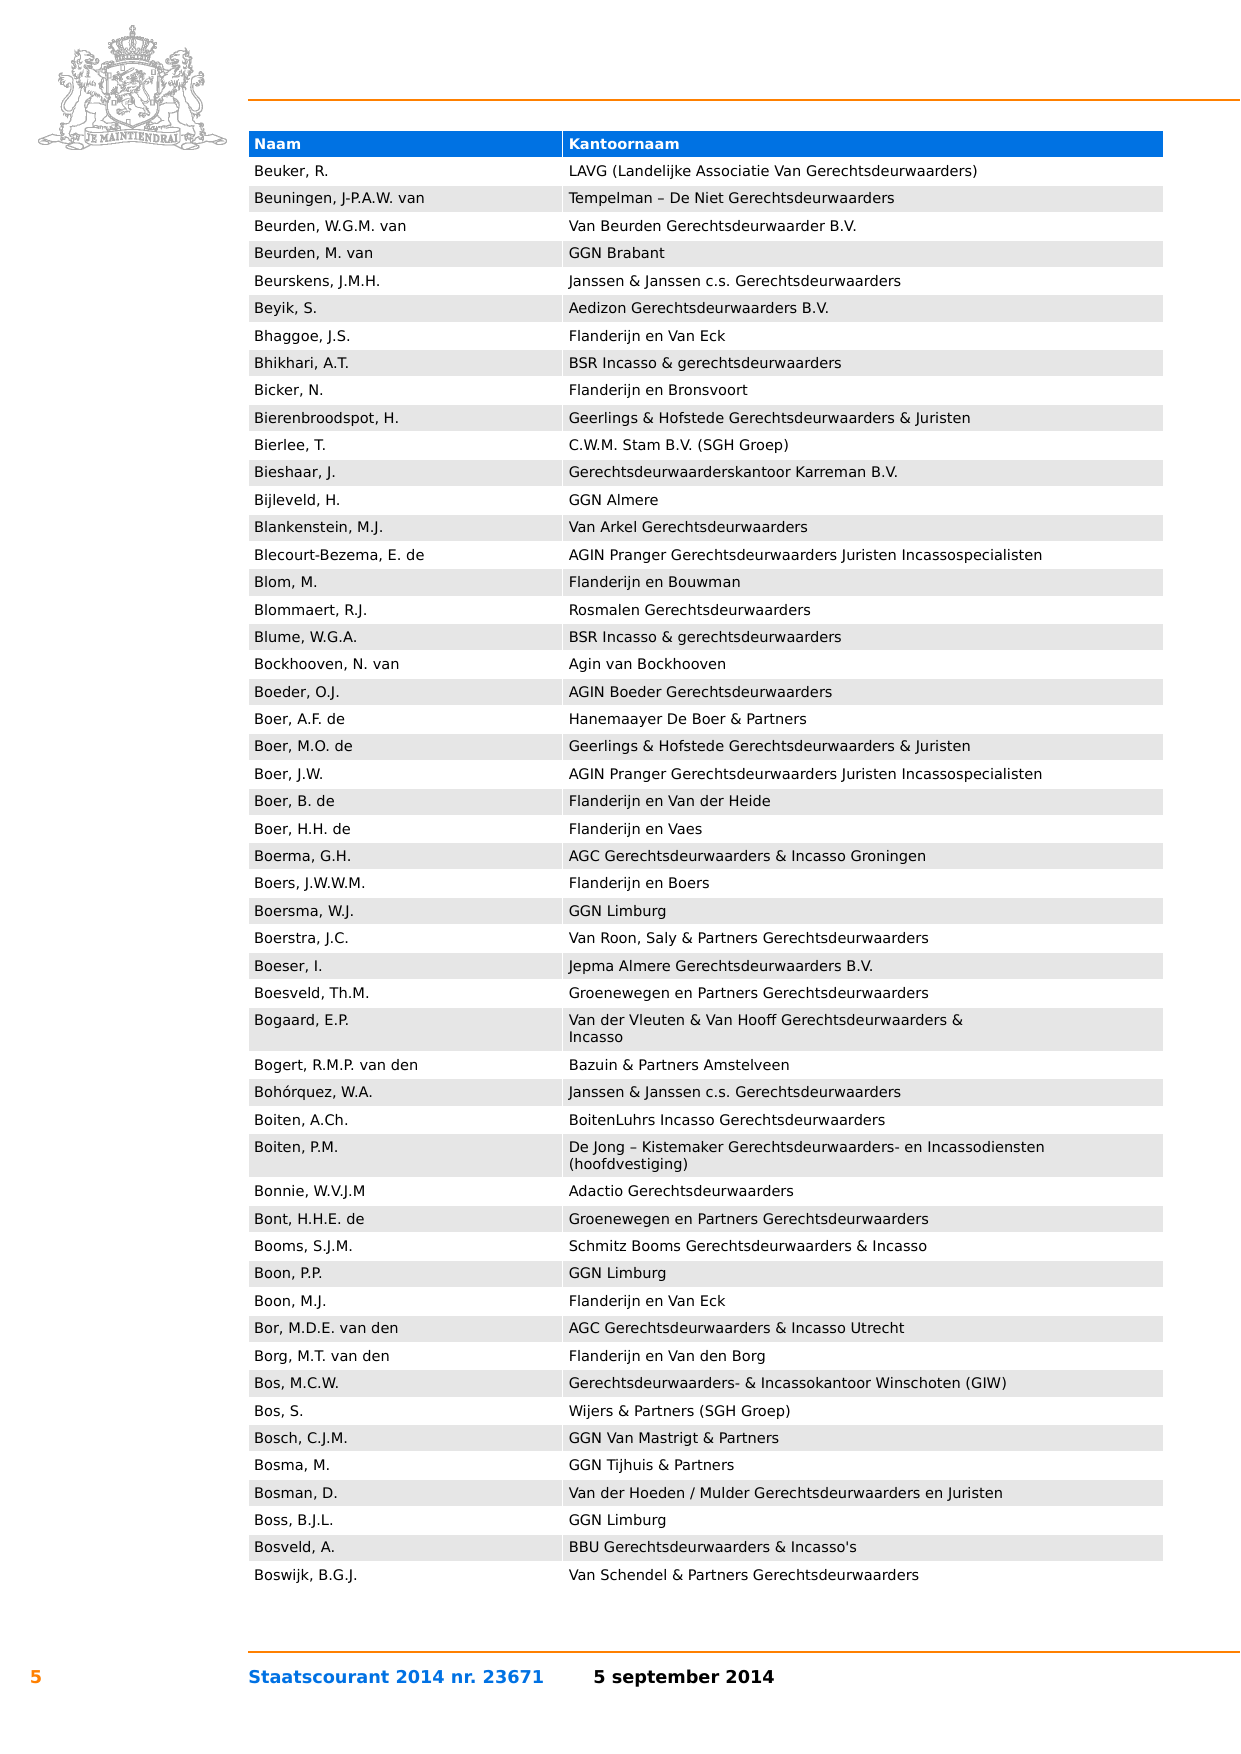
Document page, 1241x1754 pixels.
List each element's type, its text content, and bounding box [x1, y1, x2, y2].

table_cell Wijers & Partners (SGH Groep) [563, 1398, 1163, 1424]
table_cell Boswijk, B.G.J. [249, 1562, 562, 1588]
table_cell Boesveld, Th.M. [249, 980, 562, 1007]
table_cell Aedizon Gerechtsdeurwaarders B.V. [563, 295, 1163, 322]
table_cell Van Beurden Gerechtsdeurwaarder B.V. [563, 213, 1163, 239]
table_header Naam [249, 131, 562, 157]
table_cell Bosveld, A. [249, 1535, 562, 1561]
table_cell Van Schendel & Partners Gerechtsdeurwaarders [563, 1562, 1163, 1588]
table_cell Boer, H.H. de [249, 816, 562, 842]
table_cell Blom, M. [249, 569, 562, 596]
table_cell Janssen & Janssen c.s. Gerechtsdeurwaarders [563, 1079, 1163, 1106]
table_cell Schmitz Booms Gerechtsdeurwaarders & Incasso [563, 1233, 1163, 1260]
table_cell Bhaggoe, J.S. [249, 323, 562, 349]
table_cell Hanemaayer De Boer & Partners [563, 706, 1163, 733]
table_cell GGN Almere [563, 487, 1163, 513]
table_cell Van der Vleuten & Van Hooff Gerechtsdeurwaarders & Incasso [563, 1008, 1163, 1051]
table_cell Boiten, P.M. [249, 1134, 562, 1177]
table_cell GGN Brabant [563, 241, 1163, 267]
table_cell LAVG (Landelijke Associatie Van Gerechtsdeurwaarders) [563, 158, 1163, 185]
table_cell Blankenstein, M.J. [249, 515, 562, 541]
table_cell Bos, M.C.W. [249, 1370, 562, 1397]
table_cell Bierlee, T. [249, 432, 562, 459]
table_cell Jepma Almere Gerechtsdeurwaarders B.V. [563, 953, 1163, 979]
table_cell AGIN Pranger Gerechtsdeurwaarders Juristen Incassospecialisten [563, 761, 1163, 787]
table_cell Beurskens, J.M.H. [249, 268, 562, 294]
table_cell Blommaert, R.J. [249, 597, 562, 623]
table_cell Bonnie, W.V.J.M [249, 1179, 562, 1205]
table_cell BSR Incasso & gerechtsdeurwaarders [563, 350, 1163, 376]
table_cell Beurden, M. van [249, 241, 562, 267]
table_cell Boer, M.O. de [249, 734, 562, 760]
table_cell Boerstra, J.C. [249, 925, 562, 952]
table_cell GGN Tijhuis & Partners [563, 1453, 1163, 1479]
table_cell Bor, M.D.E. van den [249, 1316, 562, 1342]
table_cell GGN Van Mastrigt & Partners [563, 1425, 1163, 1451]
table_cell Bazuin & Partners Amstelveen [563, 1052, 1163, 1078]
table_cell Boer, A.F. de [249, 706, 562, 733]
table_cell Bijleveld, H. [249, 487, 562, 513]
table_cell Bont, H.H.E. de [249, 1206, 562, 1232]
table_cell BoitenLuhrs Incasso Gerechtsdeurwaarders [563, 1107, 1163, 1133]
table_cell Bos, S. [249, 1398, 562, 1424]
table_cell Flanderijn en Van Eck [563, 1288, 1163, 1314]
table_header Kantoornaam [563, 131, 1163, 157]
table_cell Beyik, S. [249, 295, 562, 322]
table_cell Bosch, C.J.M. [249, 1425, 562, 1451]
table_cell Beuker, R. [249, 158, 562, 185]
table_cell AGIN Pranger Gerechtsdeurwaarders Juristen Incassospecialisten [563, 542, 1163, 568]
table_cell Bhikhari, A.T. [249, 350, 562, 376]
table_cell Groenewegen en Partners Gerechtsdeurwaarders [563, 1206, 1163, 1232]
table_cell Flanderijn en Van der Heide [563, 789, 1163, 815]
table_cell Agin van Bockhooven [563, 651, 1163, 678]
table_cell Groenewegen en Partners Gerechtsdeurwaarders [563, 980, 1163, 1007]
table_cell Booms, S.J.M. [249, 1233, 562, 1260]
table_cell Boon, M.J. [249, 1288, 562, 1314]
table_cell Van Roon, Saly & Partners Gerechtsdeurwaarders [563, 925, 1163, 952]
table_cell Flanderijn en Vaes [563, 816, 1163, 842]
table_cell Flanderijn en Van den Borg [563, 1343, 1163, 1369]
table_cell Bosma, M. [249, 1453, 562, 1479]
table_cell De Jong – Kistemaker Gerechtsdeurwaarders- en Incassodiensten (hoofdvestiging) [563, 1134, 1163, 1177]
table_cell Boon, P.P. [249, 1261, 562, 1287]
table_cell Bieshaar, J. [249, 460, 562, 486]
table_cell Bockhooven, N. van [249, 651, 562, 678]
table_cell Rosmalen Gerechtsdeurwaarders [563, 597, 1163, 623]
table_cell Boers, J.W.W.M. [249, 871, 562, 897]
table_cell Bierenbroodspot, H. [249, 405, 562, 431]
table_cell Geerlings & Hofstede Gerechtsdeurwaarders & Juristen [563, 734, 1163, 760]
table_cell GGN Limburg [563, 1261, 1163, 1287]
table_cell Boeder, O.J. [249, 679, 562, 705]
table_cell Beuningen, J-P.A.W. van [249, 186, 562, 212]
table_cell C.W.M. Stam B.V. (SGH Groep) [563, 432, 1163, 459]
table_cell Boss, B.J.L. [249, 1507, 562, 1534]
table_cell Van Arkel Gerechtsdeurwaarders [563, 515, 1163, 541]
picture [38, 25, 227, 150]
table_cell GGN Limburg [563, 1507, 1163, 1534]
table_cell Gerechtsdeurwaarderskantoor Karreman B.V. [563, 460, 1163, 486]
table_cell Boer, B. de [249, 789, 562, 815]
table_cell Boer, J.W. [249, 761, 562, 787]
table_cell Boiten, A.Ch. [249, 1107, 562, 1133]
table_cell Boeser, I. [249, 953, 562, 979]
table_cell Adactio Gerechtsdeurwaarders [563, 1179, 1163, 1205]
table_cell Bicker, N. [249, 378, 562, 404]
table_cell Flanderijn en Bouwman [563, 569, 1163, 596]
table_cell Geerlings & Hofstede Gerechtsdeurwaarders & Juristen [563, 405, 1163, 431]
table_cell AGIN Boeder Gerechtsdeurwaarders [563, 679, 1163, 705]
table_cell Flanderijn en Van Eck [563, 323, 1163, 349]
table_cell Boersma, W.J. [249, 898, 562, 924]
table_cell Boerma, G.H. [249, 843, 562, 869]
table_cell Janssen & Janssen c.s. Gerechtsdeurwaarders [563, 268, 1163, 294]
table_cell Bohórquez, W.A. [249, 1079, 562, 1106]
table_cell Flanderijn en Boers [563, 871, 1163, 897]
table_cell Borg, M.T. van den [249, 1343, 562, 1369]
table_cell Bogaard, E.P. [249, 1008, 562, 1051]
table_cell Gerechtsdeurwaarders- & Incassokantoor Winschoten (GIW) [563, 1370, 1163, 1397]
table_cell AGC Gerechtsdeurwaarders & Incasso Groningen [563, 843, 1163, 869]
table_cell Flanderijn en Bronsvoort [563, 378, 1163, 404]
table_cell Bogert, R.M.P. van den [249, 1052, 562, 1078]
table_cell Blecourt-Bezema, E. de [249, 542, 562, 568]
table_cell BSR Incasso & gerechtsdeurwaarders [563, 624, 1163, 650]
table_cell Bosman, D. [249, 1480, 562, 1506]
table_cell Blume, W.G.A. [249, 624, 562, 650]
table_cell Tempelman – De Niet Gerechtsdeurwaarders [563, 186, 1163, 212]
table_cell AGC Gerechtsdeurwaarders & Incasso Utrecht [563, 1316, 1163, 1342]
table_cell Beurden, W.G.M. van [249, 213, 562, 239]
table_cell Van der Hoeden / Mulder Gerechtsdeurwaarders en Juristen [563, 1480, 1163, 1506]
table_cell BBU Gerechtsdeurwaarders & Incasso's [563, 1535, 1163, 1561]
table_cell GGN Limburg [563, 898, 1163, 924]
